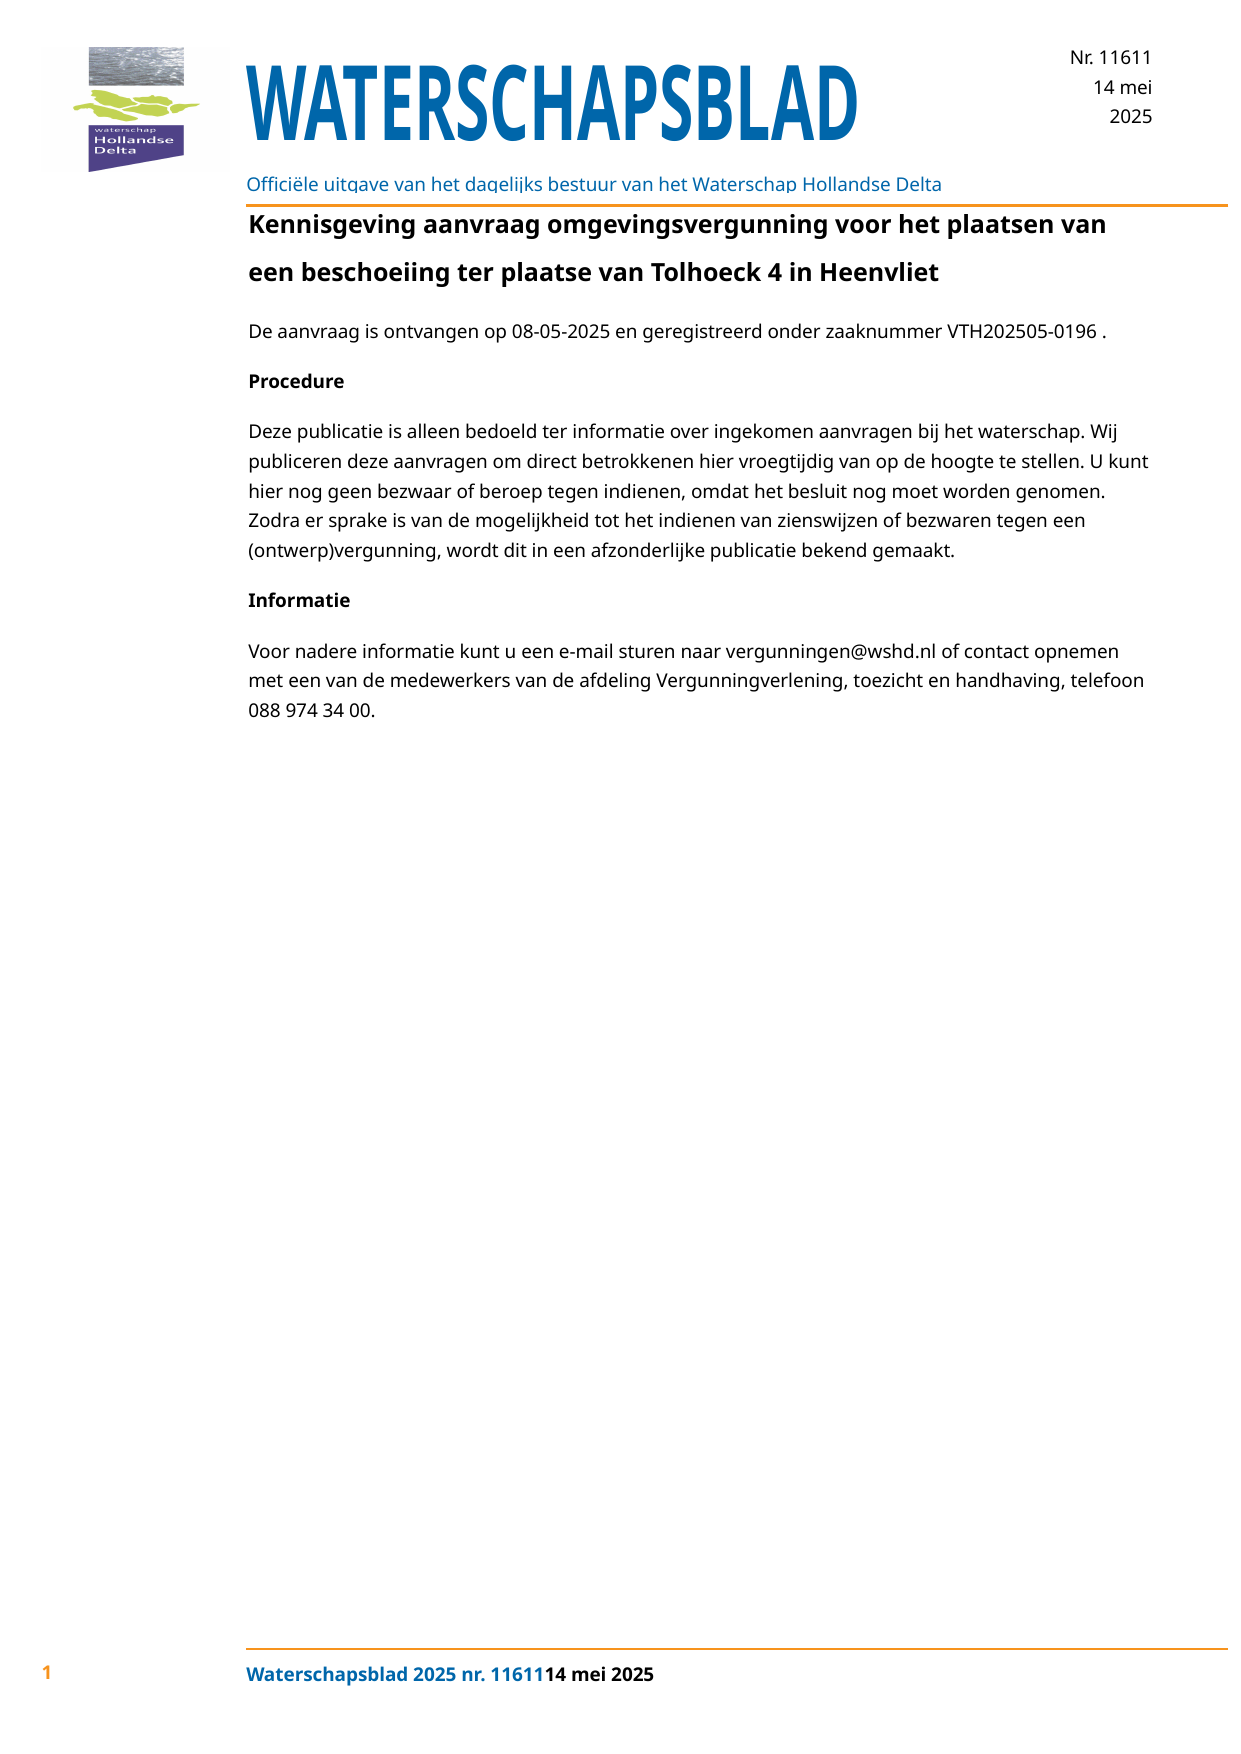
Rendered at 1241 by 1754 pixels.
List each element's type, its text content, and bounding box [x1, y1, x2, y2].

text De aanvraag is ontvangen op 08-05-2025 en geregistreerd onder zaaknummer VTH202505-0196 . [248, 318, 1152, 344]
text Deze publicatie is alleen bedoeld ter informatie over ingekomen aanvragen bij het waterschap. Wij publiceren deze aanvragen om direct betrokkenen hier vroegtijdig van op de hoogte te stellen. U kunt hier nog geen bezwaar of beroep tegen indienen, omdat het besluit nog moet worden genomen. Zodra er sprake is van de mogelijkheid tot het indienen van zienswijzen of bezwaren tegen een (ontwerp)vergunning, wordt dit in een afzonderlijke publicatie bekend gemaakt. [248, 419, 1152, 563]
text Voor nadere informatie kunt u een e-mail sturen naar vergunningen@wshd.nl of contact opnemen met een van de medewerkers van de afdeling Vergunningverlening, toezicht en handhaving, telefoon 088 974 34 00. [248, 638, 1152, 723]
text Kennisgeving aanvraag omgevingsvergunning voor het plaatsen van een beschoeiing ter plaatse van Tolhoeck 4 in Heenvliet [248, 207, 1152, 288]
text Procedure [248, 368, 1152, 394]
text Informatie [248, 587, 1152, 613]
picture [41, 47, 231, 172]
